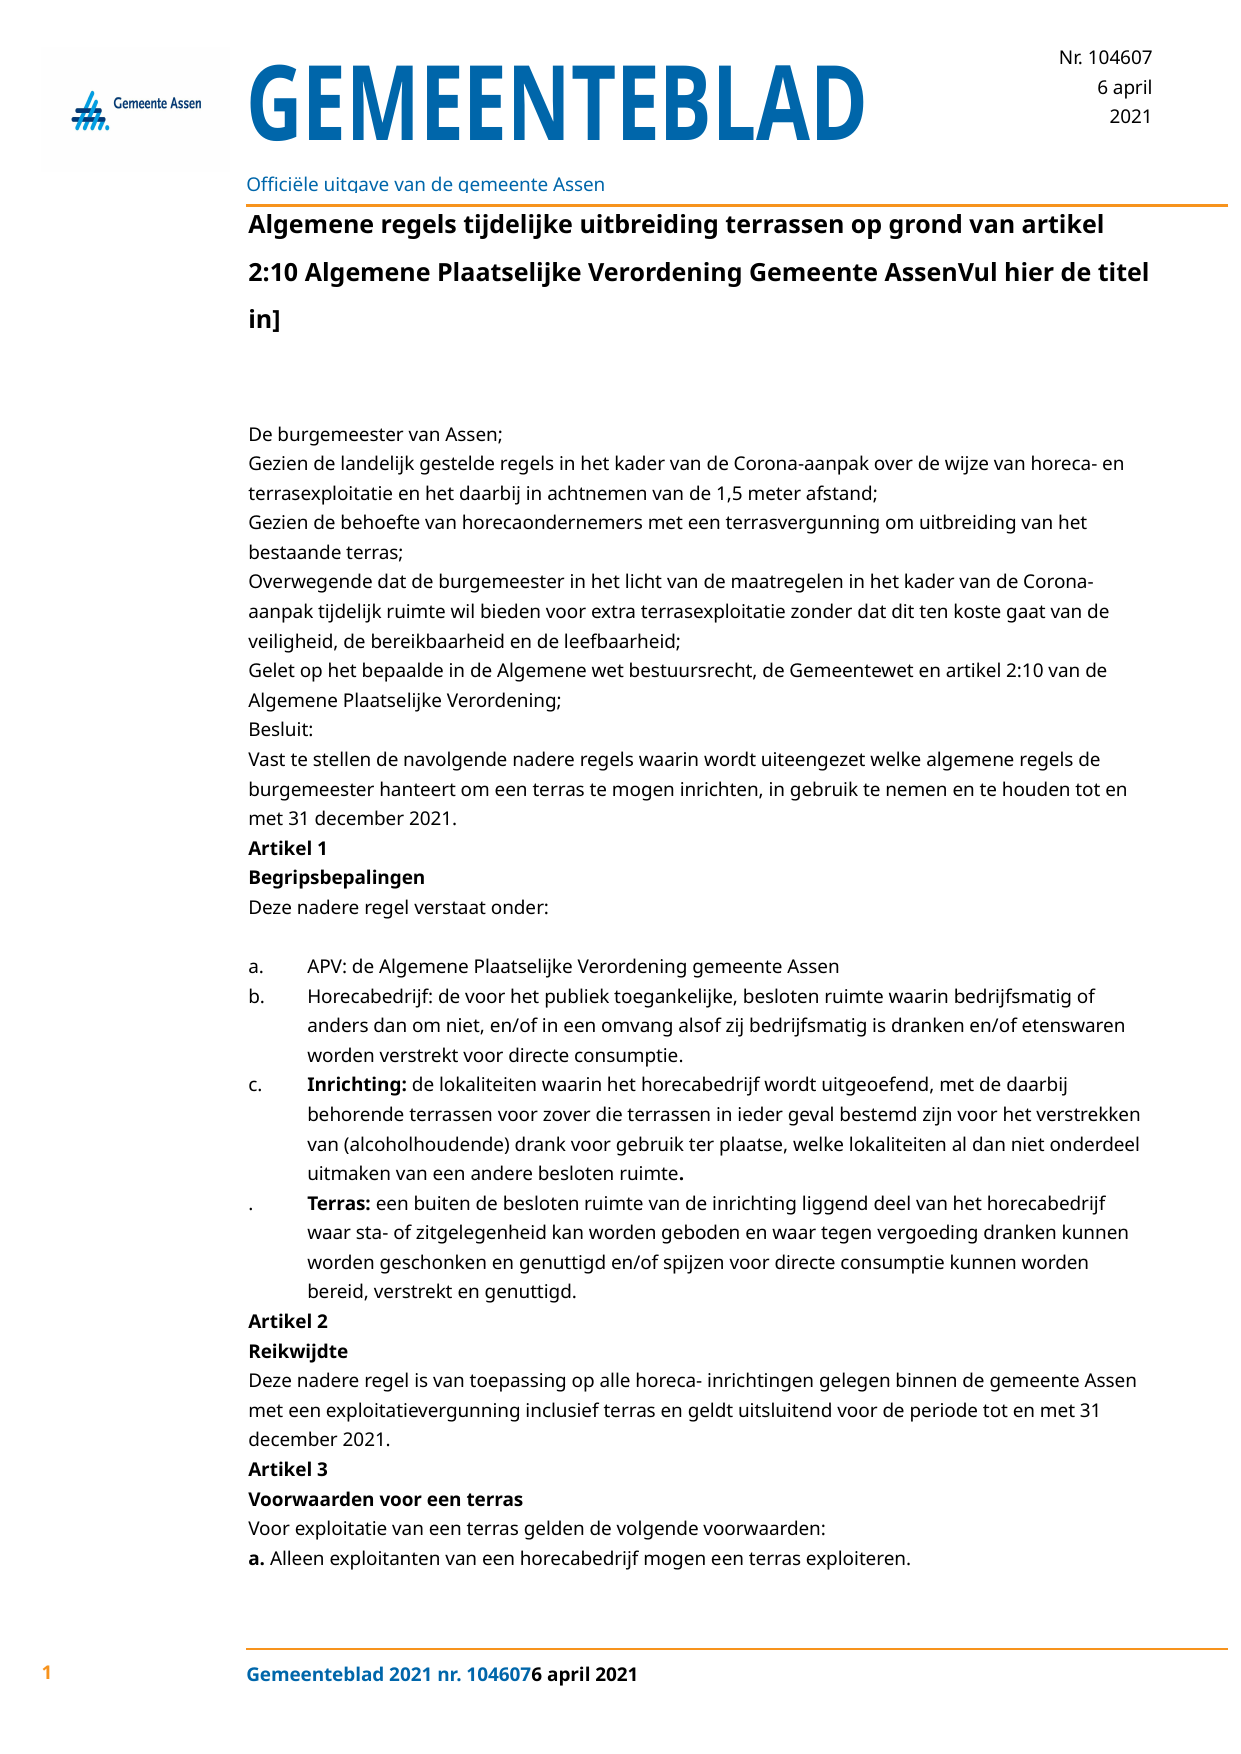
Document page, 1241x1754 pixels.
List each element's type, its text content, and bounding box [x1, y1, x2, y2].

text Overwegende dat de burgemeester in het licht van de maatregelen in het kader van de Corona-aanpak tijdelijk ruimte wil bieden voor extra terrasexploitatie zonder dat dit ten koste gaat van de veiligheid, de bereikbaarheid en de leefbaarheid; [248, 569, 1152, 654]
text Deze nadere regel is van toepassing op alle horeca- inrichtingen gelegen binnen de gemeente Assen met een exploitatievergunning inclusief terras en geldt uitsluitend voor de periode tot en met 31 december 2021. [248, 1367, 1152, 1452]
text Artikel 3 [248, 1456, 1152, 1482]
text Begripsbepalingen [248, 864, 1152, 890]
list Horecabedrijf: de voor het publiek toegankelijke, besloten ruimte waarin bedrijfsmatig of anders dan om niet, en/of in een omvang alsof zij bedrijfsmatig is dranken en/of etenswaren worden verstrekt voor directe consumptie. [248, 983, 1152, 1068]
text Deze nadere regel verstaat onder: [248, 894, 1152, 920]
text a. Alleen exploitanten van een horecabedrijf mogen een terras exploiteren. [248, 1545, 1152, 1571]
text Reikwijdte [248, 1338, 1152, 1364]
text Artikel 2 [248, 1308, 1152, 1334]
text De burgemeester van Assen; [248, 421, 1152, 447]
text Voor exploitatie van een terras gelden de volgende voorwaarden: [248, 1515, 1152, 1541]
list Terras: een buiten de besloten ruimte van de inrichting liggend deel van het horecabedrijf waar sta- of zitgelegenheid kan worden geboden en waar tegen vergoeding dranken kunnen worden geschonken en genuttigd en/of spijzen voor directe consumptie kunnen worden bereid, verstrekt en genuttigd. [248, 1190, 1152, 1304]
picture [41, 47, 231, 172]
text Gezien de behoefte van horecaondernemers met een terrasvergunning om uitbreiding van het bestaande terras; [248, 509, 1152, 565]
text Vast te stellen de navolgende nadere regels waarin wordt uiteengezet welke algemene regels de burgemeester hanteert om een terras te mogen inrichten, in gebruik te nemen en te houden tot en met 31 december 2021. [248, 746, 1152, 831]
text Gezien de landelijk gestelde regels in het kader van de Corona-aanpak over de wijze van horeca- en terrasexploitatie en het daarbij in achtnemen van de 1,5 meter afstand; [248, 450, 1152, 506]
text Artikel 1 [248, 835, 1152, 861]
list APV: de Algemene Plaatselijke Verordening gemeente Assen [248, 953, 1152, 979]
text Gelet op het bepaalde in de Algemene wet bestuursrecht, de Gemeentewet en artikel 2:10 van de Algemene Plaatselijke Verordening; [248, 657, 1152, 713]
text Besluit: [248, 717, 1152, 742]
list Inrichting: de lokaliteiten waarin het horecabedrijf wordt uitgeoefend, met de daarbij behorende terrassen voor zover die terrassen in ieder geval bestemd zijn voor het verstrekken van (alcoholhoudende) drank voor gebruik ter plaatse, welke lokaliteiten al dan niet onderdeel uitmaken van een andere besloten ruimte. [248, 1072, 1152, 1186]
text Voorwaarden voor een terras [248, 1486, 1152, 1512]
text Algemene regels tijdelijke uitbreiding terrassen op grond van artikel 2:10 Algemene Plaatselijke Verordening Gemeente AssenVul hier de titel in] [248, 207, 1152, 336]
